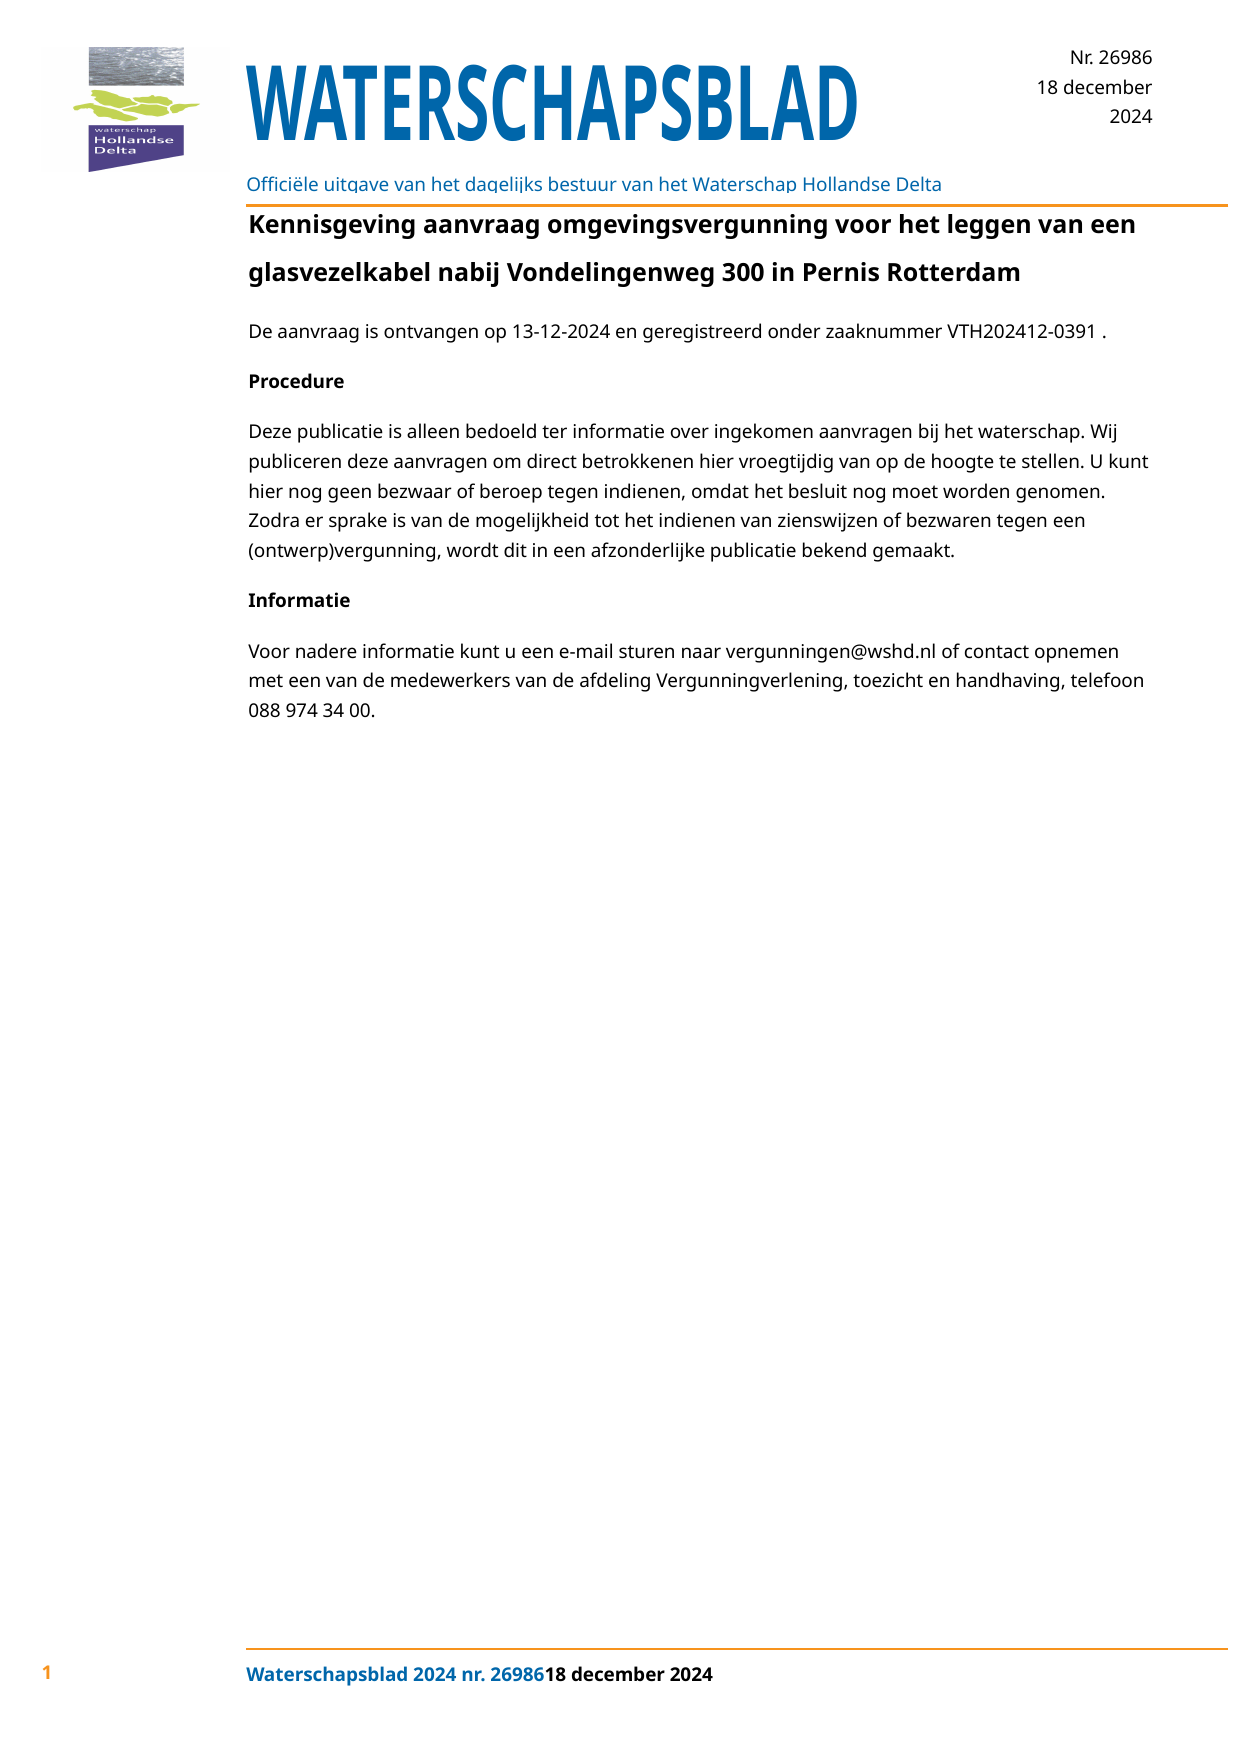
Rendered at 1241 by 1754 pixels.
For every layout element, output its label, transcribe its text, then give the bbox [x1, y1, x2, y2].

picture [41, 47, 231, 172]
text Procedure [248, 368, 1152, 394]
text Deze publicatie is alleen bedoeld ter informatie over ingekomen aanvragen bij het waterschap. Wij publiceren deze aanvragen om direct betrokkenen hier vroegtijdig van op de hoogte te stellen. U kunt hier nog geen bezwaar of beroep tegen indienen, omdat het besluit nog moet worden genomen. Zodra er sprake is van de mogelijkheid tot het indienen van zienswijzen of bezwaren tegen een (ontwerp)vergunning, wordt dit in een afzonderlijke publicatie bekend gemaakt. [248, 419, 1152, 563]
text De aanvraag is ontvangen op 13-12-2024 en geregistreerd onder zaaknummer VTH202412-0391 . [248, 318, 1152, 344]
text Informatie [248, 587, 1152, 613]
text Kennisgeving aanvraag omgevingsvergunning voor het leggen van een glasvezelkabel nabij Vondelingenweg 300 in Pernis Rotterdam [248, 207, 1152, 288]
text Voor nadere informatie kunt u een e-mail sturen naar vergunningen@wshd.nl of contact opnemen met een van de medewerkers van de afdeling Vergunningverlening, toezicht en handhaving, telefoon 088 974 34 00. [248, 638, 1152, 723]
